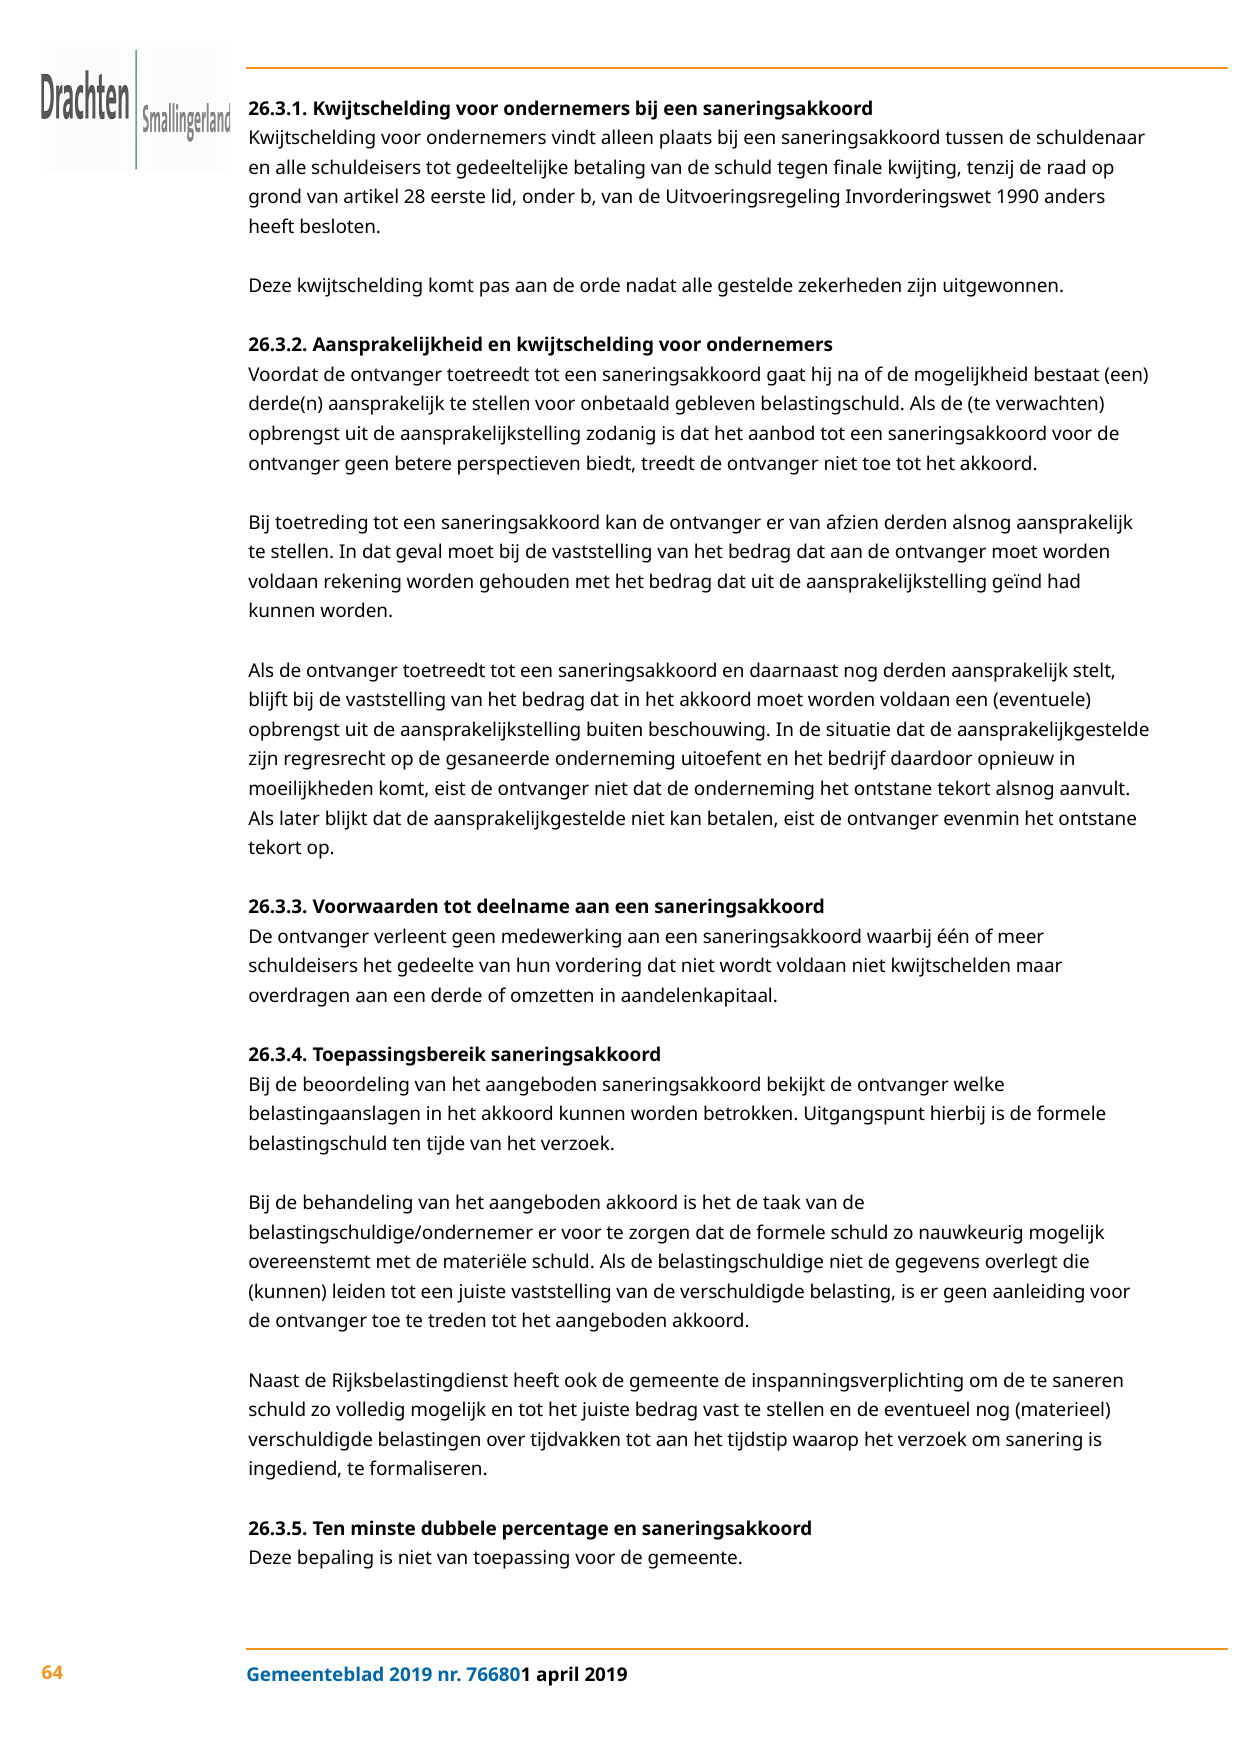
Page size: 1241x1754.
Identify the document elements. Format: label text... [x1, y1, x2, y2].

text 26.3.4. Toepassingsbereik saneringsakkoord [248, 1041, 1152, 1067]
text Voordat de ontvanger toetreedt tot een saneringsakkoord gaat hij na of de mogelijkheid bestaat (een) derde(n) aansprakelijk te stellen voor onbetaald gebleven belastingschuld. Als de (te verwachten) opbrengst uit de aansprakelijkstelling zodanig is dat het aanbod tot een saneringsakkoord voor de ontvanger geen betere perspectieven biedt, treedt de ontvanger niet toe tot het akkoord. [248, 361, 1152, 476]
text Kwijtschelding voor ondernemers vindt alleen plaats bij een saneringsakkoord tussen de schuldenaar en alle schuldeisers tot gedeeltelijke betaling van de schuld tegen finale kwijting, tenzij de raad op grond van artikel 28 eerste lid, onder b, van de Uitvoeringsregeling Invorderingswet 1990 anders heeft besloten. [248, 124, 1152, 239]
text Bij de behandeling van het aangeboden akkoord is het de taak van de belastingschuldige/ondernemer er voor te zorgen dat de formele schuld zo nauwkeurig mogelijk overeenstemt met de materiële schuld. Als de belastingschuldige niet de gegevens overlegt die (kunnen) leiden tot een juiste vaststelling van de verschuldigde belasting, is er geen aanleiding voor de ontvanger toe te treden tot het aangeboden akkoord. [248, 1189, 1152, 1333]
text Deze kwijtschelding komt pas aan de orde nadat alle gestelde zekerheden zijn uitgewonnen. [248, 272, 1152, 298]
text De ontvanger verleent geen medewerking aan een saneringsakkoord waarbij één of meer schuldeisers het gedeelte van hun vordering dat niet wordt voldaan niet kwijtschelden maar overdragen aan een derde of omzetten in aandelenkapitaal. [248, 923, 1152, 1008]
text Deze bepaling is niet van toepassing voor de gemeente. [248, 1544, 1152, 1570]
text 26.3.5. Ten minste dubbele percentage en saneringsakkoord [248, 1515, 1152, 1541]
text 26.3.1. Kwijtschelding voor ondernemers bij een saneringsakkoord [248, 95, 1152, 121]
picture [41, 47, 231, 172]
text Bij de beoordeling van het aangeboden saneringsakkoord bekijkt de ontvanger welke belastingaanslagen in het akkoord kunnen worden betrokken. Uitgangspunt hierbij is de formele belastingschuld ten tijde van het verzoek. [248, 1071, 1152, 1156]
text Naast de Rijksbelastingdienst heeft ook de gemeente de inspanningsverplichting om de te saneren schuld zo volledig mogelijk en tot het juiste bedrag vast te stellen en de eventueel nog (materieel) verschuldigde belastingen over tijdvakken tot aan het tijdstip waarop het verzoek om sanering is ingediend, te formaliseren. [248, 1367, 1152, 1481]
text 26.3.3. Voorwaarden tot deelname aan een saneringsakkoord [248, 893, 1152, 919]
text Als de ontvanger toetreedt tot een saneringsakkoord en daarnaast nog derden aansprakelijk stelt, blijft bij de vaststelling van het bedrag dat in het akkoord moet worden voldaan een (eventuele) opbrengst uit de aansprakelijkstelling buiten beschouwing. In de situatie dat de aansprakelijkgestelde zijn regresrecht op de gesaneerde onderneming uitoefent en het bedrijf daardoor opnieuw in moeilijkheden komt, eist de ontvanger niet dat de onderneming het ontstane tekort alsnog aanvult. Als later blijkt dat de aansprakelijkgestelde niet kan betalen, eist de ontvanger evenmin het ontstane tekort op. [248, 657, 1152, 860]
text Bij toetreding tot een saneringsakkoord kan de ontvanger er van afzien derden alsnog aansprakelijk te stellen. In dat geval moet bij de vaststelling van het bedrag dat aan de ontvanger moet worden voldaan rekening worden gehouden met het bedrag dat uit de aansprakelijkstelling geïnd had kunnen worden. [248, 509, 1152, 623]
text 26.3.2. Aansprakelijkheid en kwijtschelding voor ondernemers [248, 331, 1152, 357]
